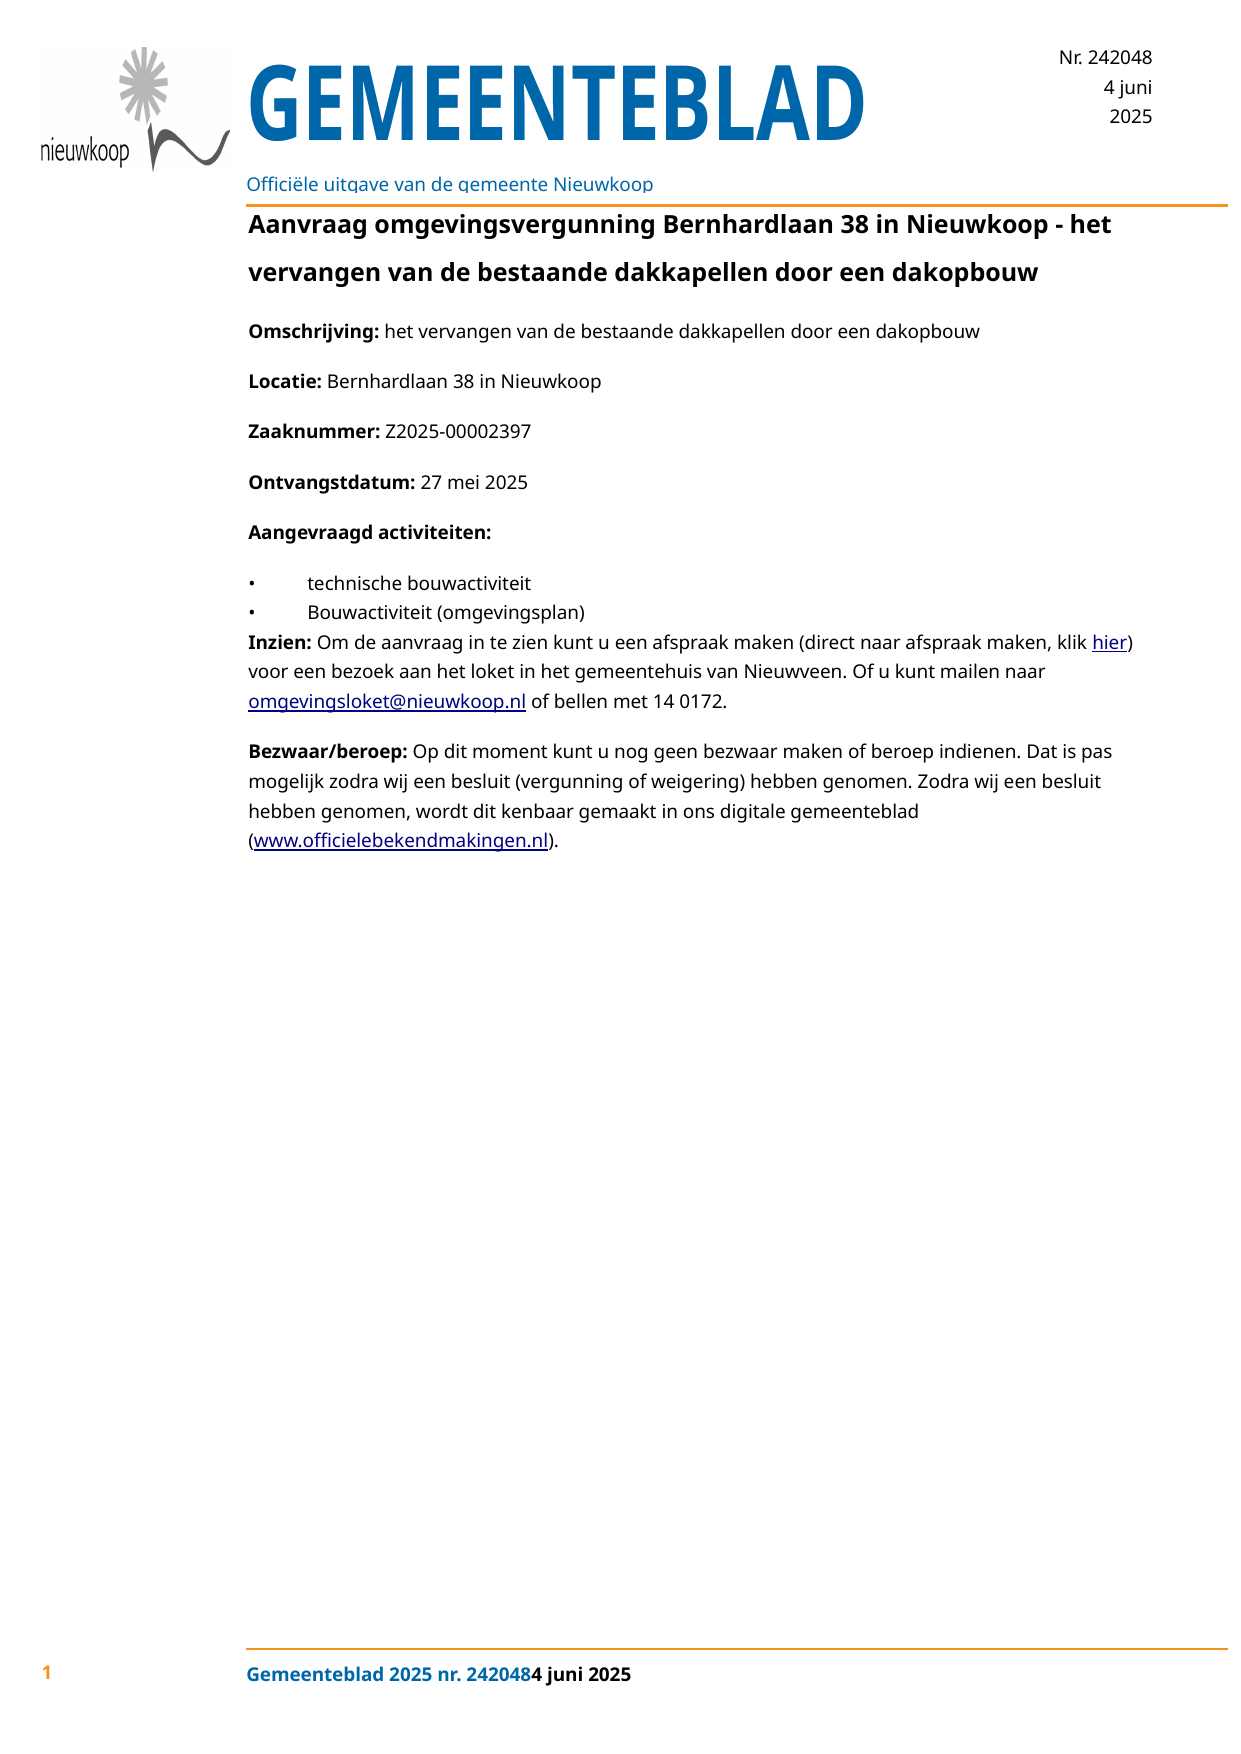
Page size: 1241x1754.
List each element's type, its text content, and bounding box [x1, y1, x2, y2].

text Locatie: Bernhardlaan 38 in Nieuwkoop [248, 368, 1152, 394]
text Omschrijving: het vervangen van de bestaande dakkapellen door een dakopbouw [248, 318, 1152, 344]
list technische bouwactiviteit [248, 570, 1152, 596]
text Aanvraag omgevingsvergunning Bernhardlaan 38 in Nieuwkoop - het vervangen van de bestaande dakkapellen door een dakopbouw [248, 207, 1152, 288]
text Bezwaar/beroep: Op dit moment kunt u nog geen bezwaar maken of beroep indienen. Dat is pas mogelijk zodra wij een besluit (vergunning of weigering) hebben genomen. Zodra wij een besluit hebben genomen, wordt dit kenbaar gemaakt in ons digitale gemeenteblad (www.officielebekendmakingen.nl). [248, 739, 1152, 853]
list Bouwactiviteit (omgevingsplan) [248, 599, 1152, 625]
picture [41, 47, 231, 172]
text Zaaknummer: Z2025-00002397 [248, 419, 1152, 444]
text Inzien: Om de aanvraag in te zien kunt u een afspraak maken (direct naar afspraak maken, klik hier) voor een bezoek aan het loket in het gemeentehuis van Nieuwveen. Of u kunt mailen naar omgevingsloket@nieuwkoop.nl of bellen met 14 0172. [248, 629, 1152, 714]
text Ontvangstdatum: 27 mei 2025 [248, 469, 1152, 495]
text Aangevraagd activiteiten: [248, 519, 1152, 545]
